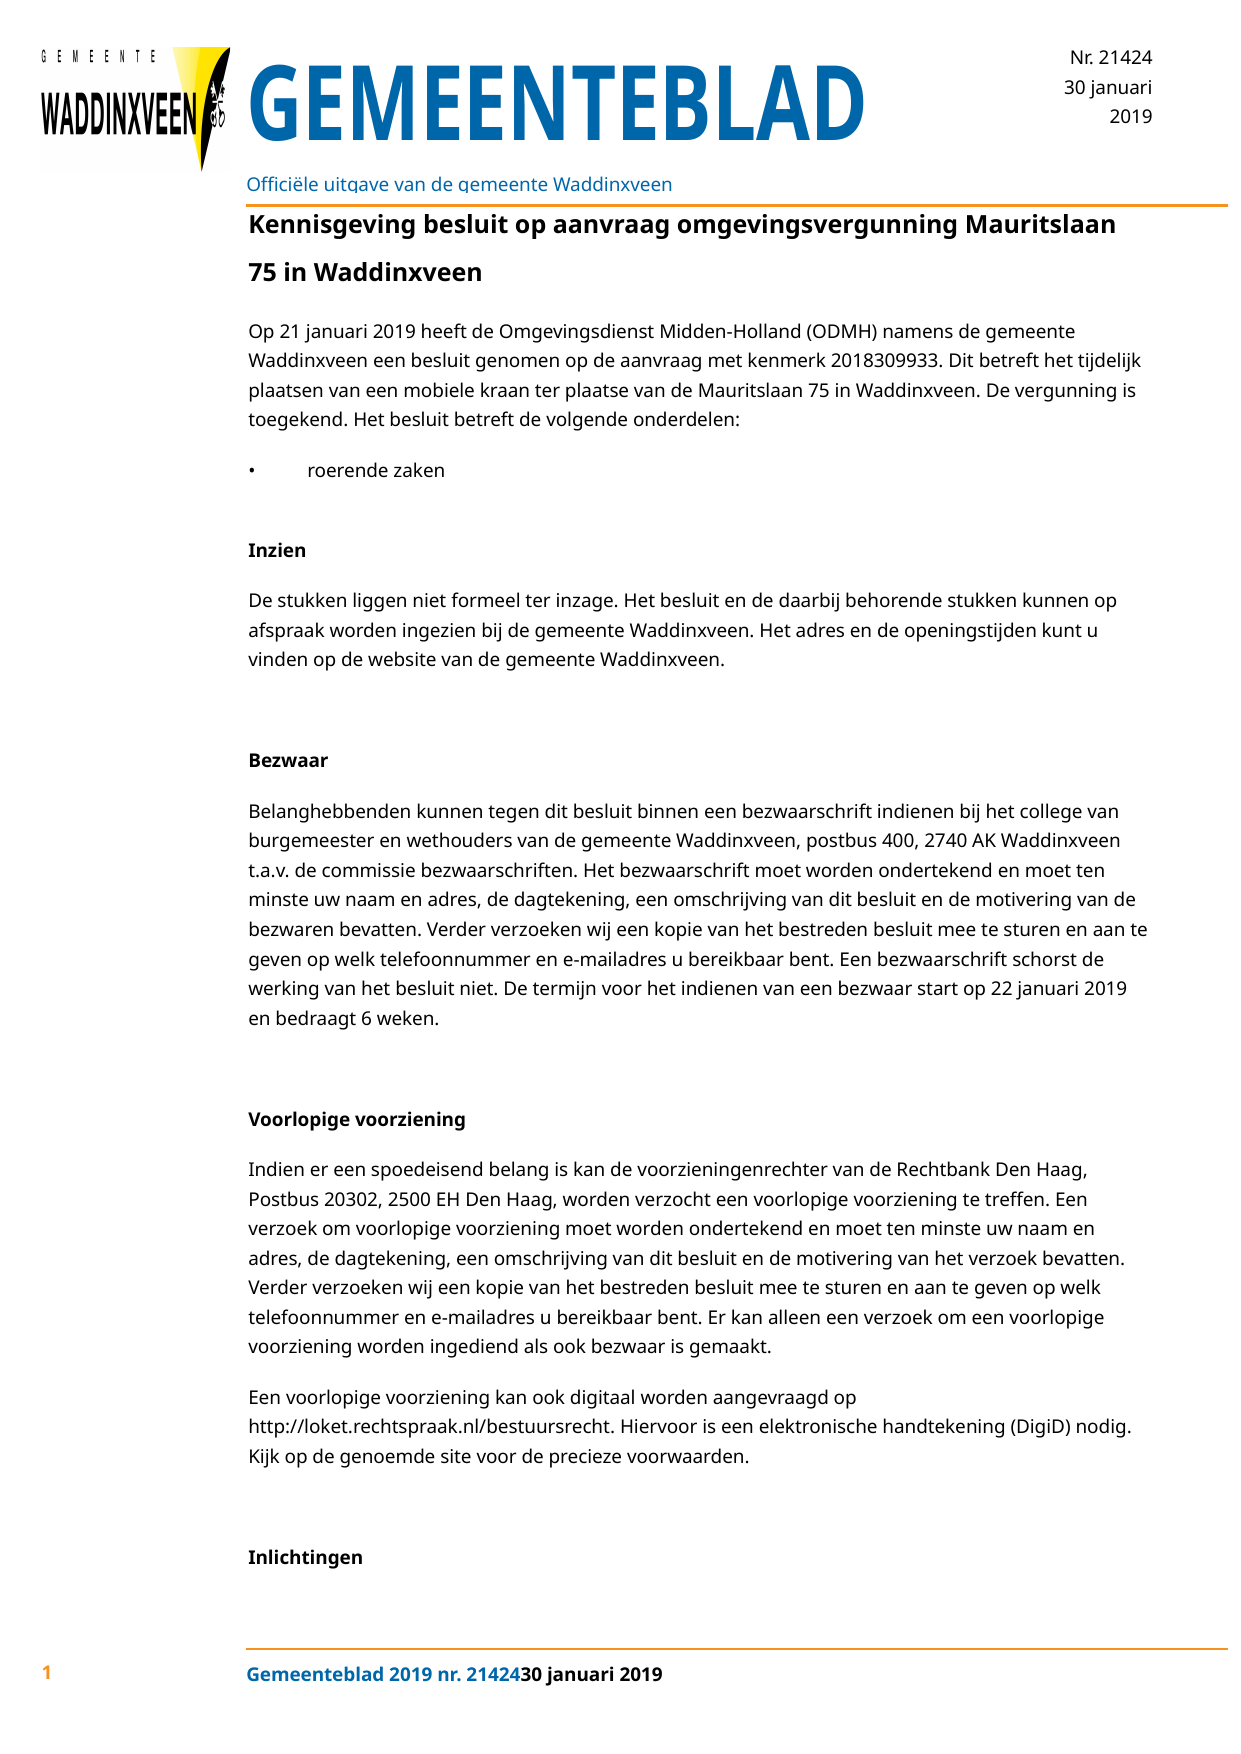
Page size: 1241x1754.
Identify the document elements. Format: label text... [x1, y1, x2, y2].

text Inzien [248, 537, 1152, 563]
text Belanghebbenden kunnen tegen dit besluit binnen een bezwaarschrift indienen bij het college van burgemeester en wethouders van de gemeente Waddinxveen, postbus 400, 2740 AK Waddinxveen t.a.v. de commissie bezwaarschriften. Het bezwaarschrift moet worden ondertekend en moet ten minste uw naam en adres, de dagtekening, een omschrijving van dit besluit en de motivering van de bezwaren bevatten. Verder verzoeken wij een kopie van het bestreden besluit mee te sturen en aan te geven op welk telefoonnummer en e-mailadres u bereikbaar bent. Een bezwaarschrift schorst de werking van het besluit niet. De termijn voor het indienen van een bezwaar start op 22 januari 2019 en bedraagt 6 weken. [248, 798, 1152, 1031]
text Op 21 januari 2019 heeft de Omgevingsdienst Midden-Holland (ODMH) namens de gemeente Waddinxveen een besluit genomen op de aanvraag met kenmerk 2018309933. Dit betreft het tijdelijk plaatsen van een mobiele kraan ter plaatse van de Mauritslaan 75 in Waddinxveen. De vergunning is toegekend. Het besluit betreft de volgende onderdelen: [248, 318, 1152, 432]
text Een voorlopige voorziening kan ook digitaal worden aangevraagd op http://loket.rechtspraak.nl/bestuursrecht. Hiervoor is een elektronische handtekening (DigiD) nodig. Kijk op de genoemde site voor de precieze voorwaarden. [248, 1384, 1152, 1469]
text Voorlopige voorziening [248, 1106, 1152, 1132]
text Kennisgeving besluit op aanvraag omgevingsvergunning Mauritslaan 75 in Waddinxveen [248, 207, 1152, 288]
text Indien er een spoedeisend belang is kan de voorzieningenrechter van de Rechtbank Den Haag, Postbus 20302, 2500 EH Den Haag, worden verzocht een voorlopige voorziening te treffen. Een verzoek om voorlopige voorziening moet worden ondertekend en moet ten minste uw naam en adres, de dagtekening, een omschrijving van dit besluit en de motivering van het verzoek bevatten. Verder verzoeken wij een kopie van het bestreden besluit mee te sturen en aan te geven op welk telefoonnummer en e-mailadres u bereikbaar bent. Er kan alleen een verzoek om een voorlopige voorziening worden ingediend als ook bezwaar is gemaakt. [248, 1156, 1152, 1359]
picture [41, 47, 231, 172]
text Bezwaar [248, 747, 1152, 773]
list roerende zaken [248, 457, 1152, 483]
text De stukken liggen niet formeel ter inzage. Het besluit en de daarbij behorende stukken kunnen op afspraak worden ingezien bij de gemeente Waddinxveen. Het adres en de openingstijden kunt u vinden op de website van de gemeente Waddinxveen. [248, 587, 1152, 672]
text Inlichtingen [248, 1544, 1152, 1570]
